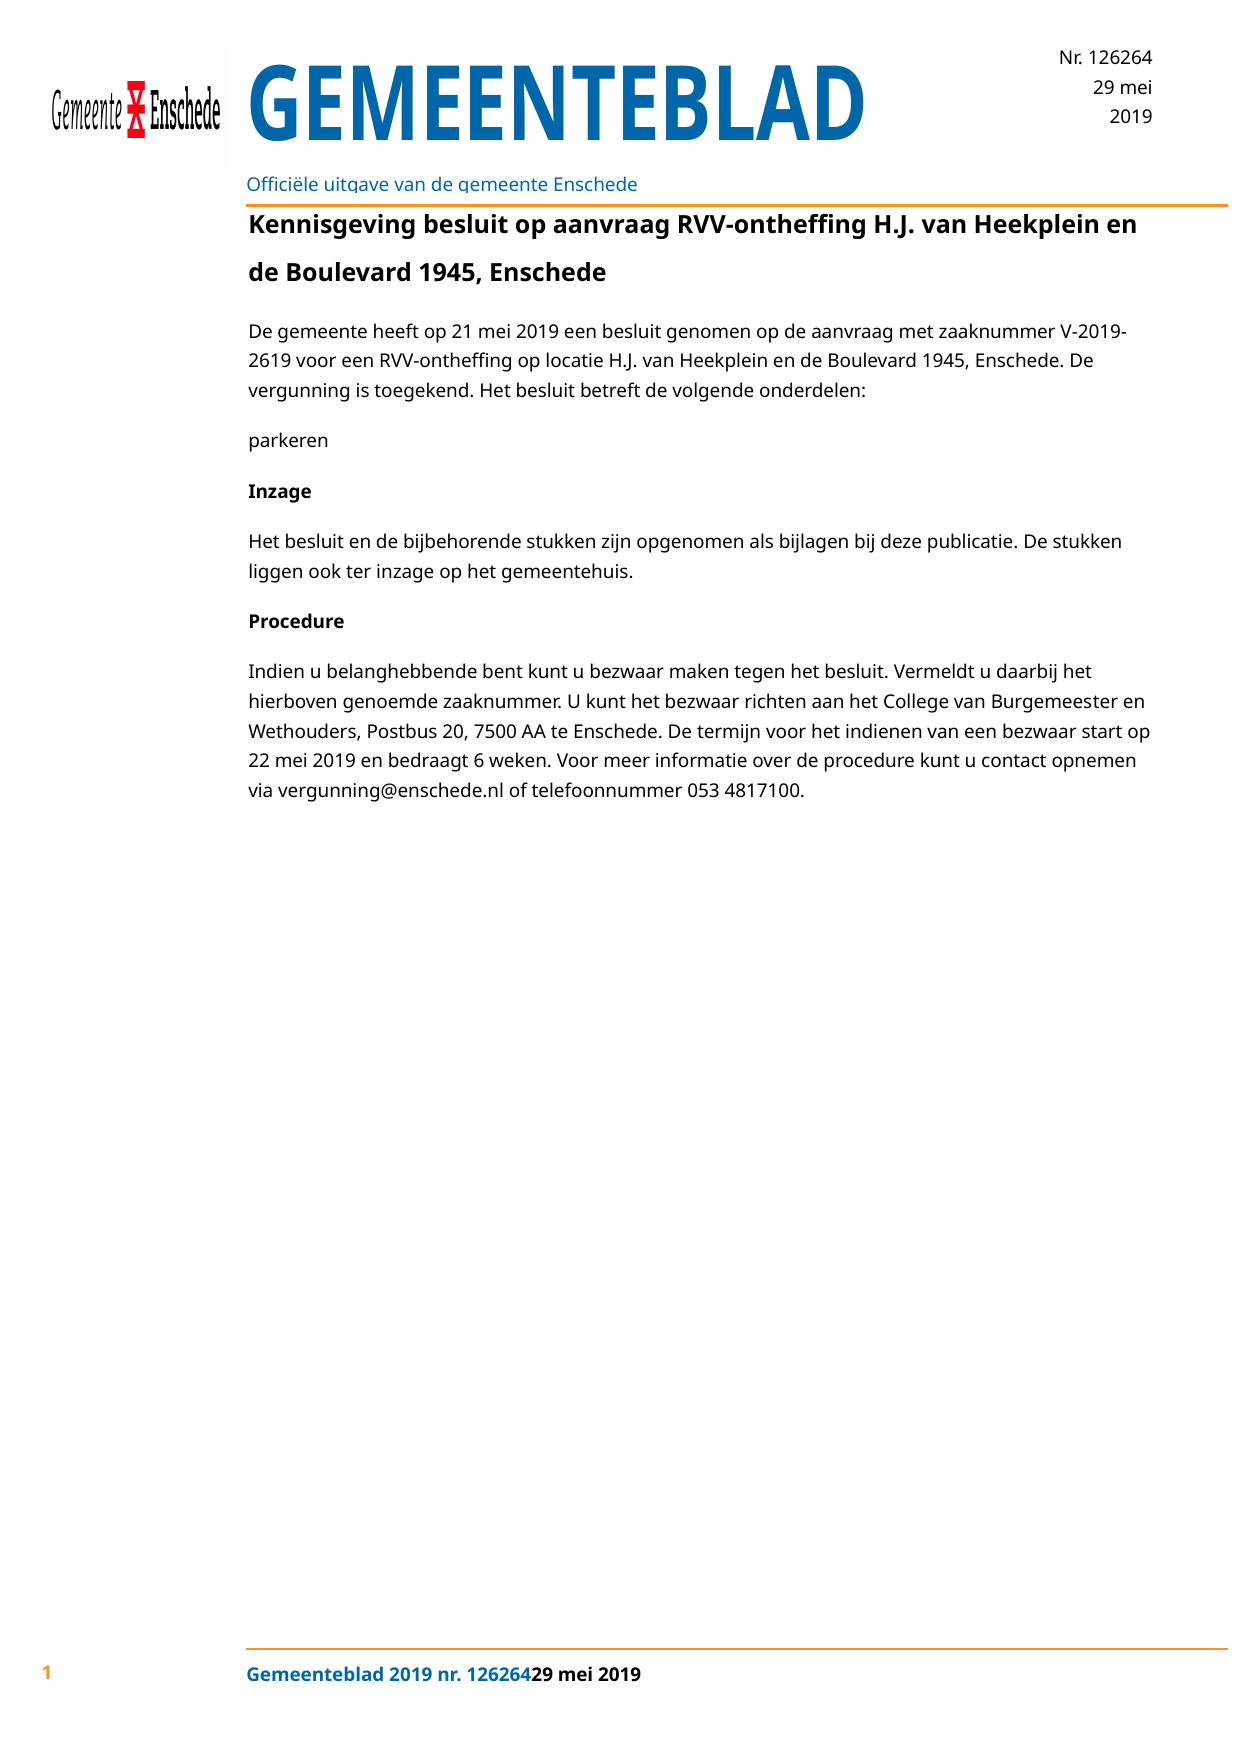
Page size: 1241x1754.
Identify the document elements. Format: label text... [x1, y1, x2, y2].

text Inzage [248, 478, 1152, 504]
text De gemeente heeft op 21 mei 2019 een besluit genomen op de aanvraag met zaaknummer V-2019-2619 voor een RVV-ontheffing op locatie H.J. van Heekplein en de Boulevard 1945, Enschede. De vergunning is toegekend. Het besluit betreft de volgende onderdelen: [248, 318, 1152, 403]
text Procedure [248, 608, 1152, 634]
text Kennisgeving besluit op aanvraag RVV-ontheffing H.J. van Heekplein en de Boulevard 1945, Enschede [248, 207, 1152, 288]
text Het besluit en de bijbehorende stukken zijn opgenomen als bijlagen bij deze publicatie. De stukken liggen ook ter inzage op het gemeentehuis. [248, 528, 1152, 584]
text Indien u belanghebbende bent kunt u bezwaar maken tegen het besluit. Vermeldt u daarbij het hierboven genoemde zaaknummer. U kunt het bezwaar richten aan het College van Burgemees­ter en Wethouders, Postbus 20, 7500 AA te Enschede. De termijn voor het indienen van een bezwaar start op 22 mei 2019 en bedraagt 6 weken. Voor meer informatie over de procedure kunt u contact opnemen via vergunning@enschede.nl of telefoonnummer 053 4817100. [248, 659, 1152, 803]
picture [41, 47, 231, 172]
text parkeren [248, 427, 1152, 453]
